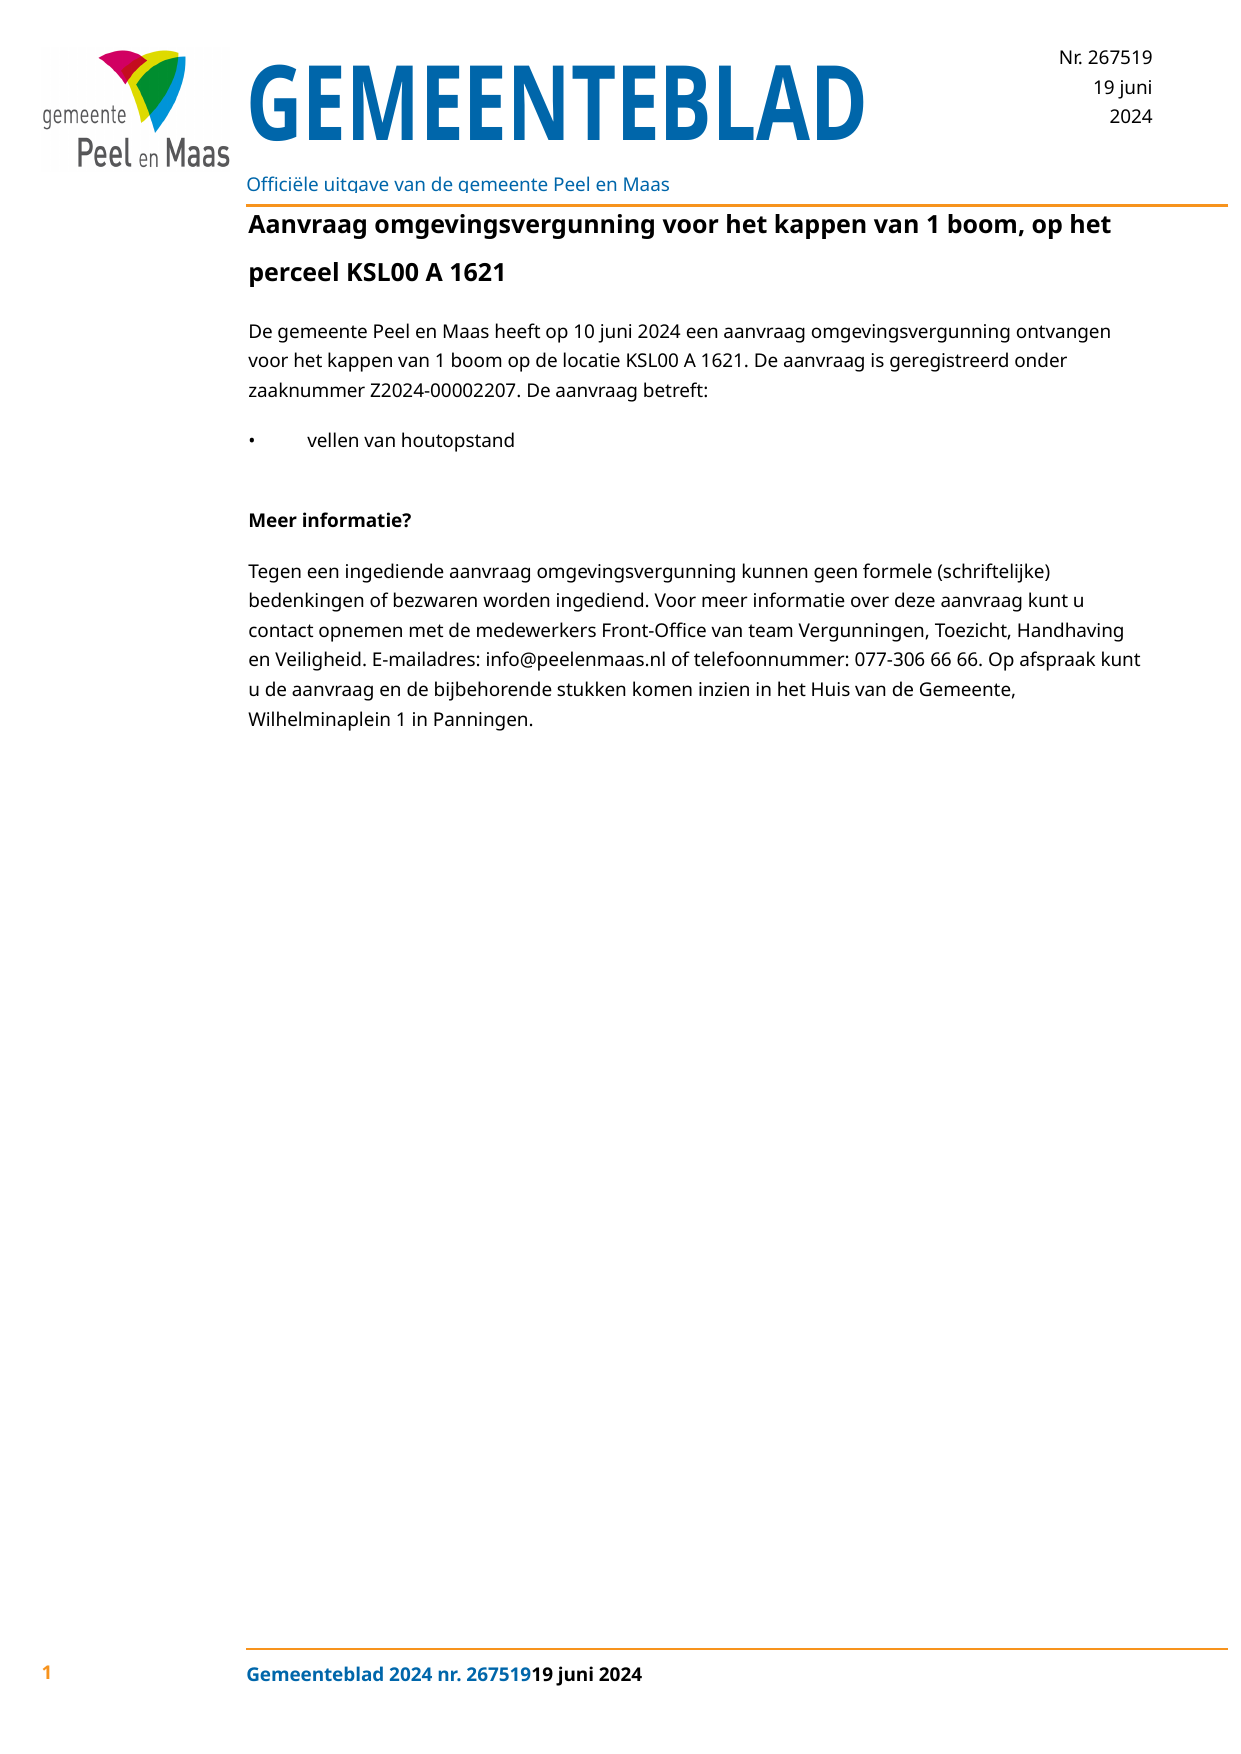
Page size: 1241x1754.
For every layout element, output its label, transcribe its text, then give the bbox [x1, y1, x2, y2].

text Meer informatie? [248, 507, 1152, 533]
list vellen van houtopstand [248, 427, 1152, 453]
text Tegen een ingediende aanvraag omgevingsvergunning kunnen geen formele (schriftelijke) bedenkingen of bezwaren worden ingediend. Voor meer informatie over deze aanvraag kunt u contact opnemen met de medewerkers Front-Office van team Vergunningen, Toezicht, Handhaving en Veiligheid. E-mailadres: info@peelenmaas.nl of telefoonnummer: 077-306 66 66. Op afspraak kunt u de aanvraag en de bijbehorende stukken komen inzien in het Huis van de Gemeente, Wilhelminaplein 1 in Panningen. [248, 558, 1152, 732]
picture [41, 47, 231, 172]
text De gemeente Peel en Maas heeft op 10 juni 2024 een aanvraag omgevingsvergunning ontvangen voor het kappen van 1 boom op de locatie KSL00 A 1621. De aanvraag is geregistreerd onder zaaknummer Z2024-00002207. De aanvraag betreft: [248, 318, 1152, 403]
text Aanvraag omgevingsvergunning voor het kappen van 1 boom, op het perceel KSL00 A 1621 [248, 207, 1152, 288]
